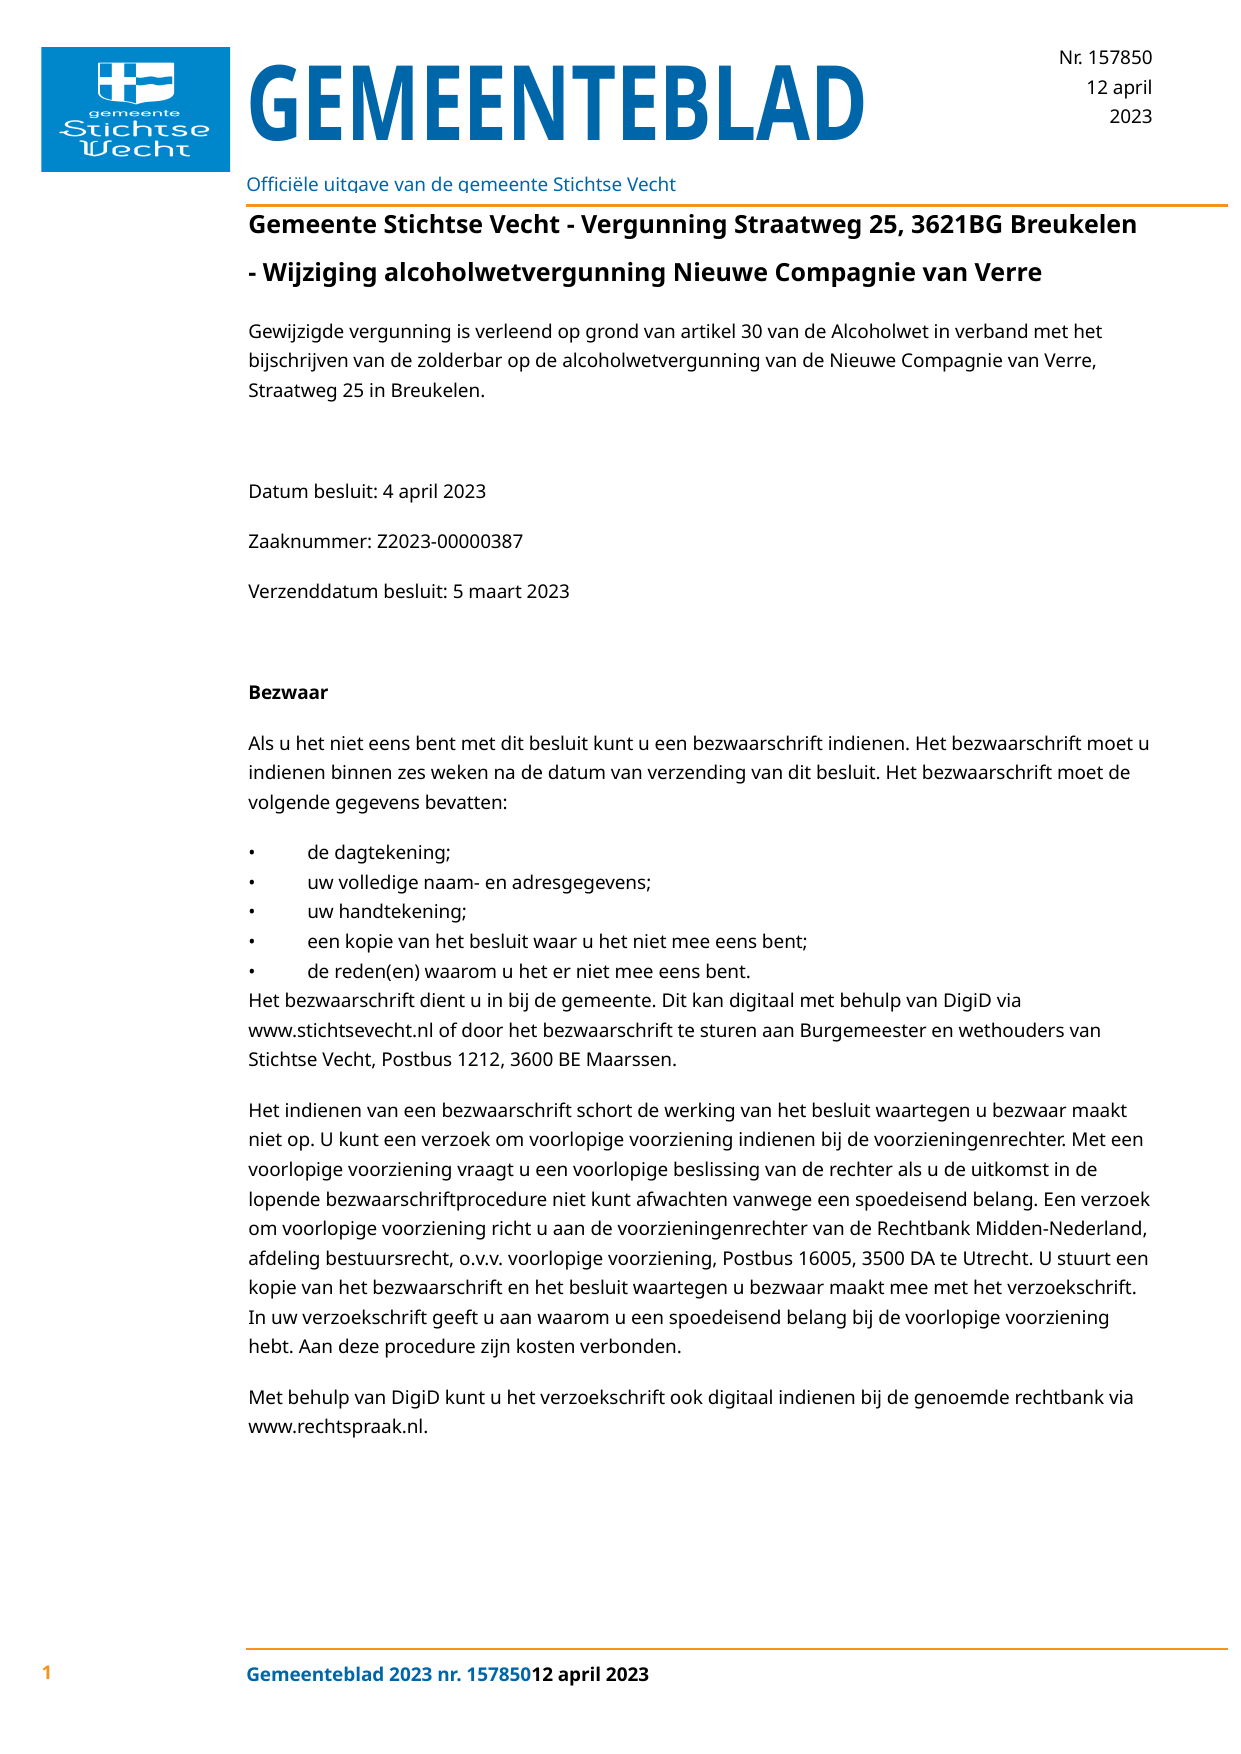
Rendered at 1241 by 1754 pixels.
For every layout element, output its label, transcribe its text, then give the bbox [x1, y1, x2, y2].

text Zaaknummer: Z2023-00000387 [248, 528, 1152, 554]
list uw handtekening; [248, 899, 1152, 924]
list een kopie van het besluit waar u het niet mee eens bent; [248, 928, 1152, 954]
text Het bezwaarschrift dient u in bij de gemeente. Dit kan digitaal met behulp van DigiD via www.stichtsevecht.nl of door het bezwaarschrift te sturen aan Burgemeester en wethouders van Stichtse Vecht, Postbus 1212, 3600 BE Maarssen. [248, 987, 1152, 1072]
text Als u het niet eens bent met dit besluit kunt u een bezwaarschrift indienen. Het bezwaarschrift moet u indienen binnen zes weken na de datum van verzending van dit besluit. Het bezwaarschrift moet de volgende gegevens bevatten: [248, 730, 1152, 815]
text Datum besluit: 4 april 2023 [248, 478, 1152, 504]
text Met behulp van DigiD kunt u het verzoekschrift ook digitaal indienen bij de genoemde rechtbank via www.rechtspraak.nl. [248, 1384, 1152, 1439]
text Gemeente Stichtse Vecht - Vergunning Straatweg 25, 3621BG Breukelen - Wijziging alcoholwetvergunning Nieuwe Compagnie van Verre [248, 207, 1152, 288]
text Het indienen van een bezwaarschrift schort de werking van het besluit waartegen u bezwaar maakt niet op. U kunt een verzoek om voorlopige voorziening indienen bij de voorzieningenrechter. Met een voorlopige voorziening vraagt u een voorlopige beslissing van de rechter als u de uitkomst in de lopende bezwaarschriftprocedure niet kunt afwachten vanwege een spoedeisend belang. Een verzoek om voorlopige voorziening richt u aan de voorzieningenrechter van de Rechtbank Midden-Nederland, afdeling bestuursrecht, o.v.v. voorlopige voorziening, Postbus 16005, 3500 DA te Utrecht. U stuurt een kopie van het bezwaarschrift en het besluit waartegen u bezwaar maakt mee met het verzoekschrift. In uw verzoekschrift geeft u aan waarom u een spoedeisend belang bij de voorlopige voorziening hebt. Aan deze procedure zijn kosten verbonden. [248, 1097, 1152, 1359]
text Gewijzigde vergunning is verleend op grond van artikel 30 van de Alcoholwet in verband met het bijschrijven van de zolderbar op de alcoholwetvergunning van de Nieuwe Compagnie van Verre, Straatweg 25 in Breukelen. [248, 318, 1152, 403]
text Bezwaar [248, 679, 1152, 705]
text Verzenddatum besluit: 5 maart 2023 [248, 579, 1152, 604]
picture [137, 63, 174, 103]
list de dagtekening; [248, 839, 1152, 865]
list uw volledige naam- en adresgegevens; [248, 869, 1152, 895]
list de reden(en) waarom u het er niet mee eens bent. [248, 958, 1152, 984]
picture [99, 63, 135, 101]
